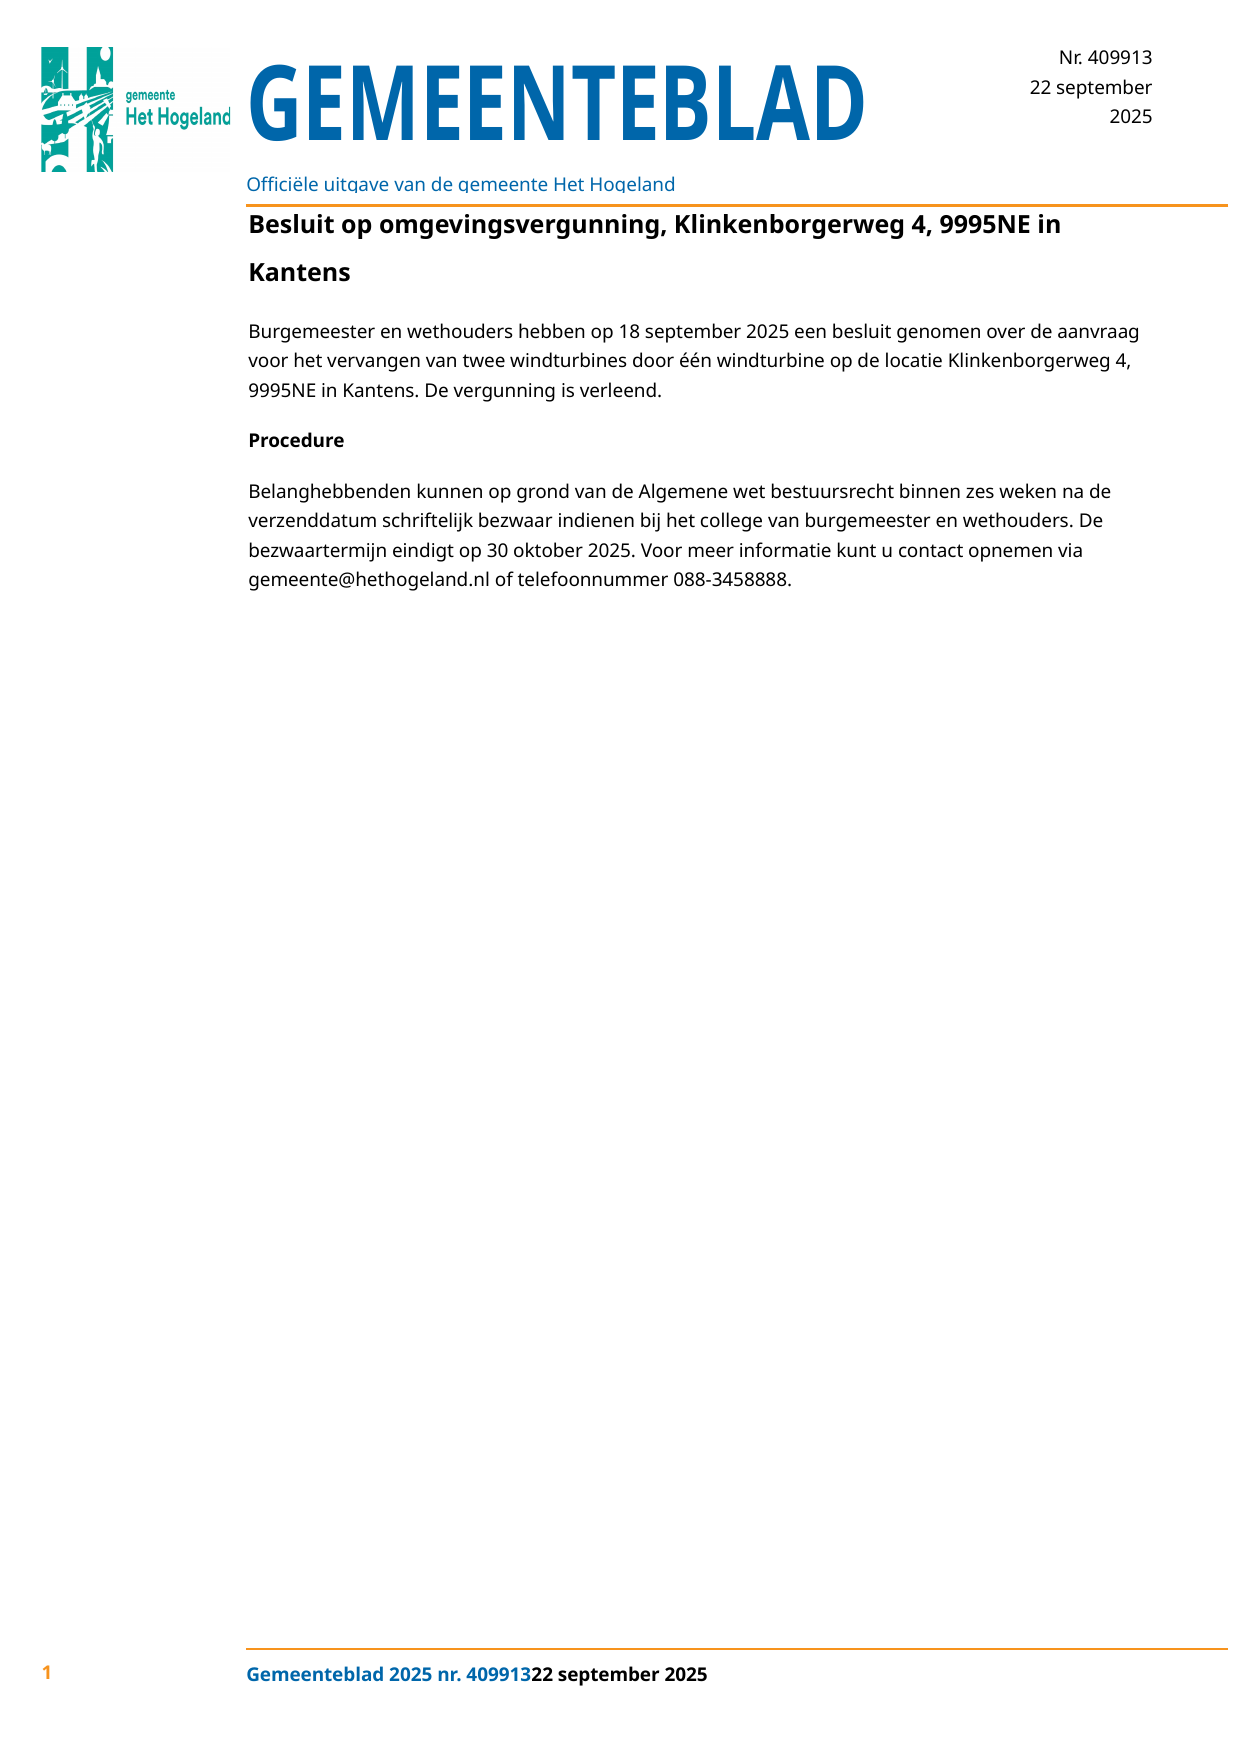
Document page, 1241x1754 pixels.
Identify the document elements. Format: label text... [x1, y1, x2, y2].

text Besluit op omgevingsvergunning, Klinkenborgerweg 4, 9995NE in Kantens [248, 207, 1152, 288]
text Procedure [248, 427, 1152, 453]
picture [41, 47, 231, 172]
text Belanghebbenden kunnen op grond van de Algemene wet bestuursrecht binnen zes weken na de verzenddatum schriftelijk bezwaar indienen bij het college van burgemeester en wethouders. De bezwaartermijn eindigt op 30 oktober 2025. Voor meer informatie kunt u contact opnemen via gemeente@hethogeland.nl of telefoonnummer 088-3458888. [248, 478, 1152, 592]
text Burgemeester en wethouders hebben op 18 september 2025 een besluit genomen over de aanvraag voor het vervangen van twee windturbines door één windturbine op de locatie Klinkenborgerweg 4, 9995NE in Kantens. De vergunning is verleend. [248, 318, 1152, 403]
